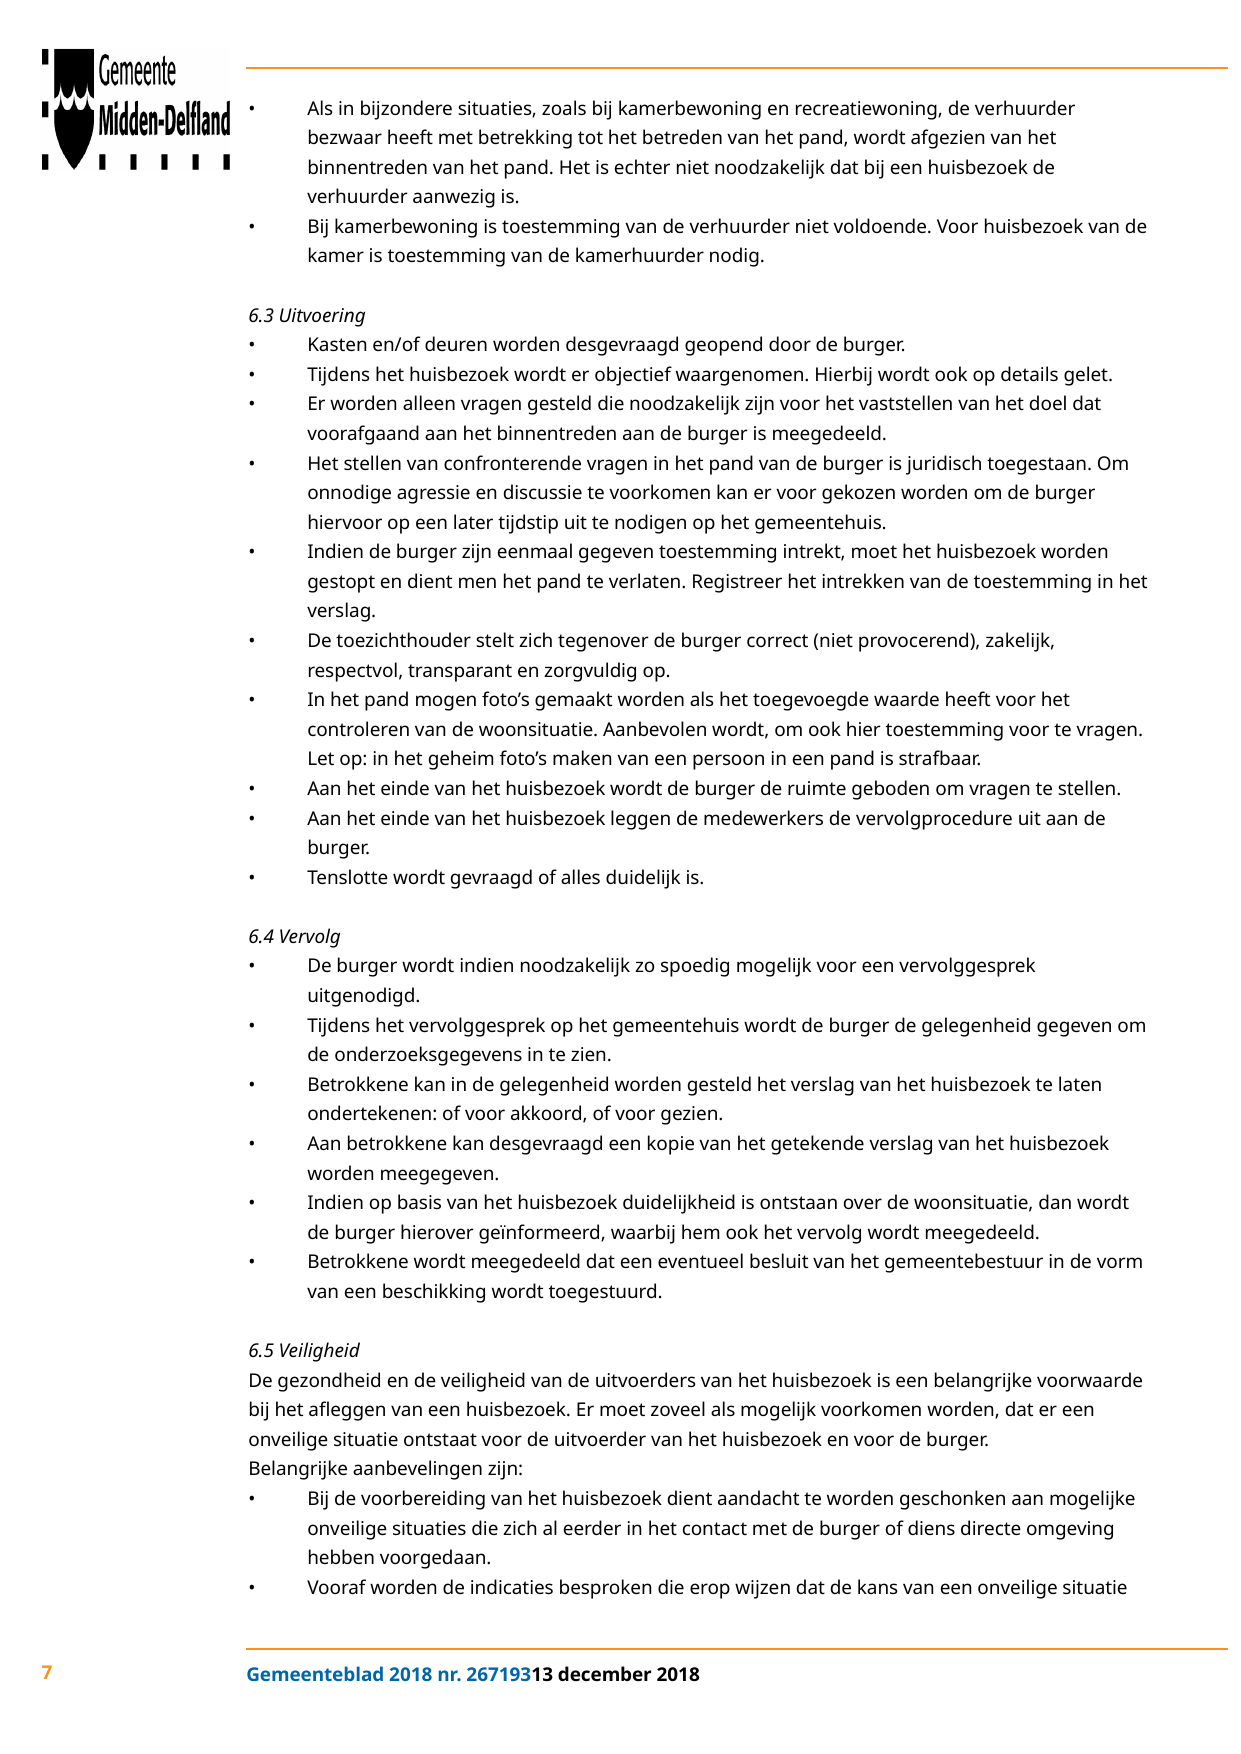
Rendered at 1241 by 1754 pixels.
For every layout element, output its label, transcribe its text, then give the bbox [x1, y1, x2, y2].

list Vooraf worden de indicaties besproken die erop wijzen dat de kans van een onveilige situatie [248, 1574, 1152, 1600]
list Betrokkene wordt meegedeeld dat een eventueel besluit van het gemeentebestuur in de vorm van een beschikking wordt toegestuurd. [248, 1248, 1152, 1304]
list Als in bijzondere situaties, zoals bij kamerbewoning en recreatiewoning, de verhuurder bezwaar heeft met betrekking tot het betreden van het pand, wordt afgezien van het binnentreden van het pand. Het is echter niet noodzakelijk dat bij een huisbezoek de verhuurder aanwezig is. [248, 95, 1152, 209]
list Er worden alleen vragen gesteld die noodzakelijk zijn voor het vaststellen van het doel dat voorafgaand aan het binnentreden aan de burger is meegedeeld. [248, 391, 1152, 446]
text Belangrijke aanbevelingen zijn: [248, 1456, 1152, 1481]
list Tijdens het vervolggesprek op het gemeentehuis wordt de burger de gelegenheid gegeven om de onderzoeksgegevens in te zien. [248, 1012, 1152, 1067]
list Aan het einde van het huisbezoek leggen de medewerkers de vervolgprocedure uit aan de burger. [248, 805, 1152, 860]
list Bij de voorbereiding van het huisbezoek dient aandacht te worden geschonken aan mogelijke onveilige situaties die zich al eerder in het contact met de burger of diens directe omgeving hebben voorgedaan. [248, 1485, 1152, 1570]
list Betrokkene kan in de gelegenheid worden gesteld het verslag van het huisbezoek te laten ondertekenen: of voor akkoord, of voor gezien. [248, 1071, 1152, 1126]
list Het stellen van confronterende vragen in het pand van de burger is juridisch toegestaan. Om onnodige agressie en discussie te voorkomen kan er voor gekozen worden om de burger hiervoor op een later tijdstip uit te nodigen op het gemeentehuis. [248, 450, 1152, 535]
list Kasten en/of deuren worden desgevraagd geopend door de burger. [248, 331, 1152, 357]
text 6.4 Vervolg [248, 923, 1152, 949]
picture [41, 47, 231, 172]
text 6.3 Uitvoering [248, 302, 1152, 328]
list Aan het einde van het huisbezoek wordt de burger de ruimte geboden om vragen te stellen. [248, 775, 1152, 801]
list Aan betrokkene kan desgevraagd een kopie van het getekende verslag van het huisbezoek worden meegegeven. [248, 1130, 1152, 1186]
list De burger wordt indien noodzakelijk zo spoedig mogelijk voor een vervolggesprek uitgenodigd. [248, 953, 1152, 1008]
list Tijdens het huisbezoek wordt er objectief waargenomen. Hierbij wordt ook op details gelet. [248, 361, 1152, 387]
list De toezichthouder stelt zich tegenover de burger correct (niet provocerend), zakelijk, respectvol, transparant en zorgvuldig op. [248, 627, 1152, 683]
text 6.5 Veiligheid [248, 1337, 1152, 1363]
list In het pand mogen foto’s gemaakt worden als het toegevoegde waarde heeft voor het controleren van de woonsituatie. Aanbevolen wordt, om ook hier toestemming voor te vragen. Let op: in het geheim foto’s maken van een persoon in een pand is strafbaar. [248, 686, 1152, 771]
text De gezondheid en de veiligheid van de uitvoerders van het huisbezoek is een belangrijke voorwaarde bij het afleggen van een huisbezoek. Er moet zoveel als mogelijk voorkomen worden, dat er een onveilige situatie ontstaat voor de uitvoerder van het huisbezoek en voor de burger. [248, 1367, 1152, 1452]
list Tenslotte wordt gevraagd of alles duidelijk is. [248, 864, 1152, 890]
list Indien de burger zijn eenmaal gegeven toestemming intrekt, moet het huisbezoek worden gestopt en dient men het pand te verlaten. Registreer het intrekken van de toestemming in het verslag. [248, 538, 1152, 623]
list Bij kamerbewoning is toestemming van de verhuurder niet voldoende. Voor huisbezoek van de kamer is toestemming van de kamerhuurder nodig. [248, 213, 1152, 268]
list Indien op basis van het huisbezoek duidelijkheid is ontstaan over de woonsituatie, dan wordt de burger hierover geïnformeerd, waarbij hem ook het vervolg wordt meegedeeld. [248, 1189, 1152, 1245]
